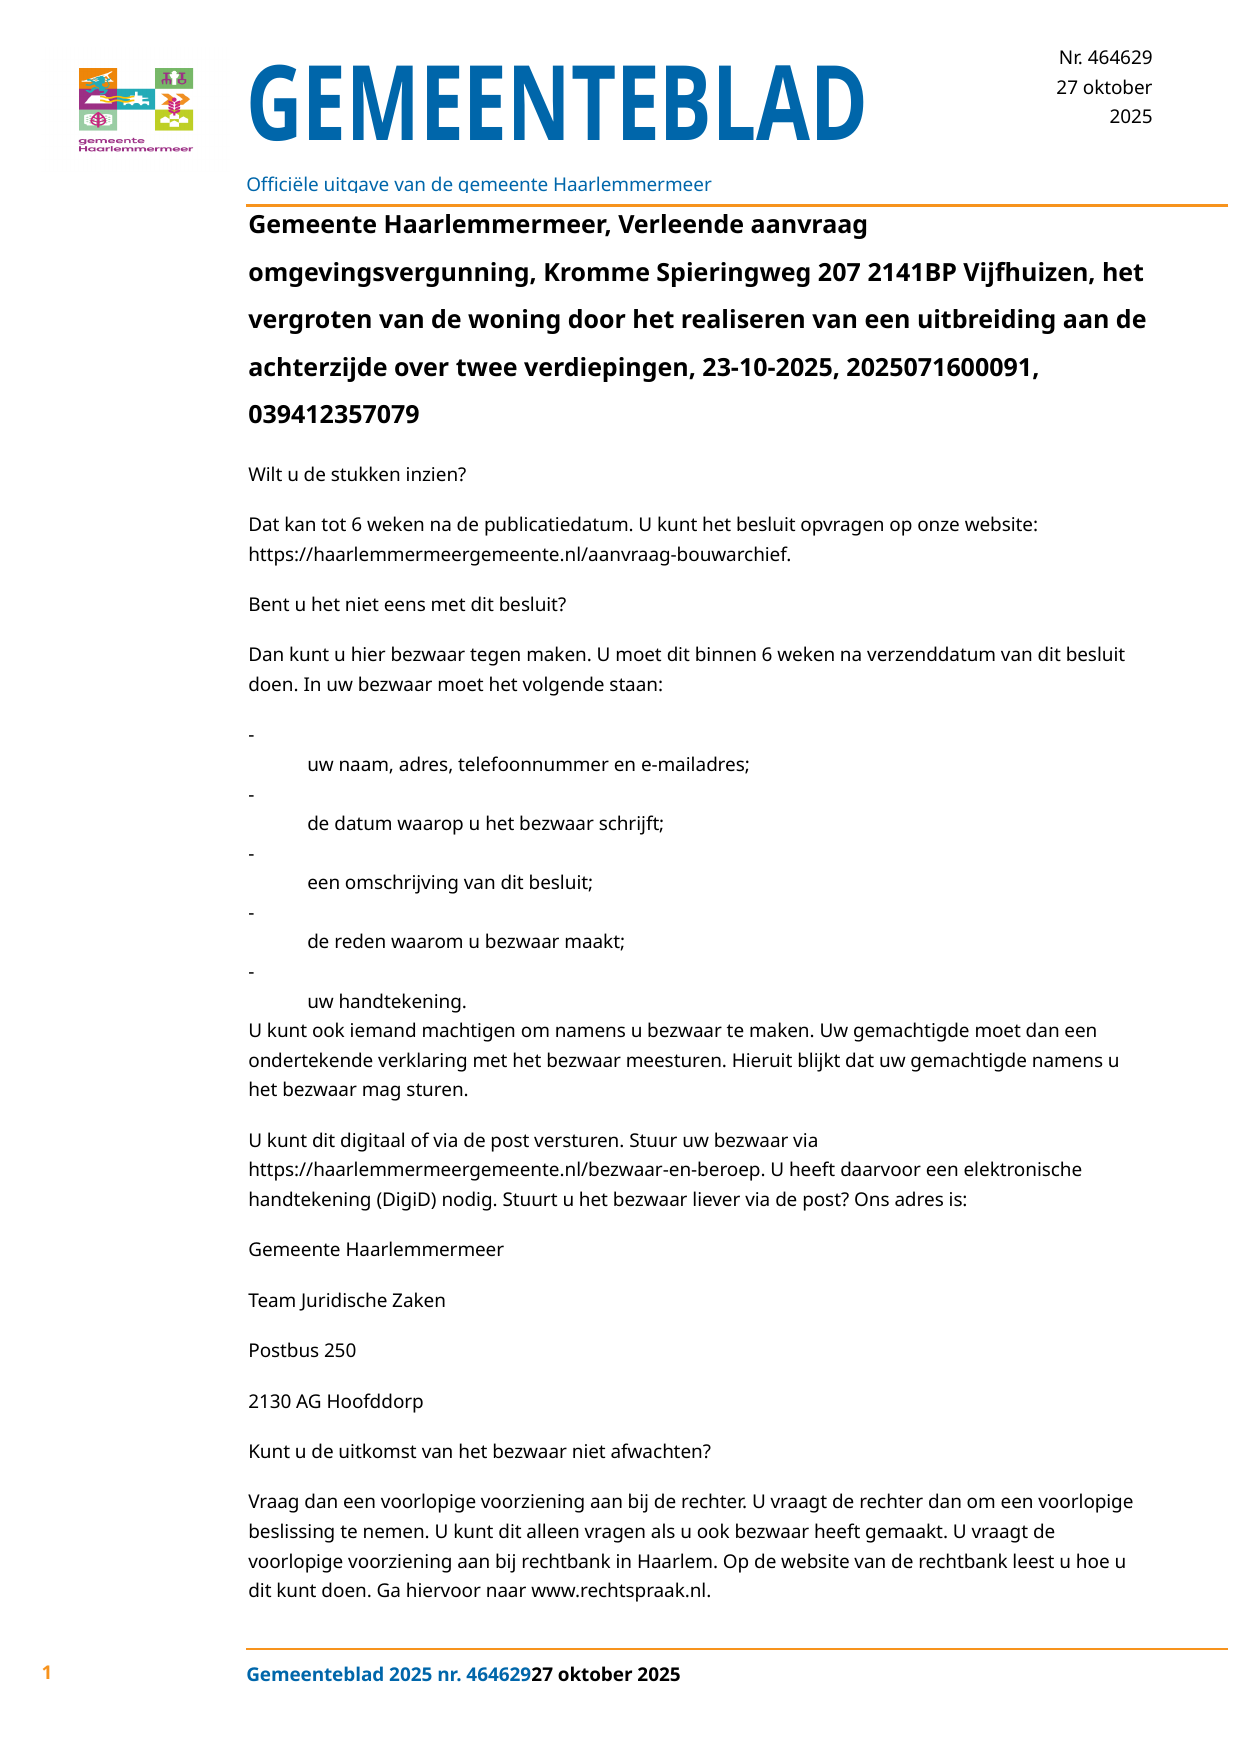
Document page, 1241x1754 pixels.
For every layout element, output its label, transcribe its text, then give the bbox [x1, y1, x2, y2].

list een omschrijving van dit besluit; [248, 869, 1152, 895]
list de datum waarop u het bezwaar schrijft; [248, 810, 1152, 836]
list uw naam, adres, telefoonnummer en e-mailadres; [248, 751, 1152, 777]
picture [41, 47, 231, 172]
text Kunt u de uitkomst van het bezwaar niet afwachten? [248, 1438, 1152, 1464]
text Dat kan tot 6 weken na de publicatiedatum. U kunt het besluit opvragen op onze website: https://haarlemmermeergemeente.nl/aanvraag-bouwarchief. [248, 511, 1152, 566]
text Vraag dan een voorlopige voorziening aan bij de rechter. U vraagt de rechter dan om een voorlopige beslissing te nemen. U kunt dit alleen vragen als u ook bezwaar heeft gemaakt. U vraagt de voorlopige voorziening aan bij rechtbank in Haarlem. Op de website van de rechtbank leest u hoe u dit kunt doen. Ga hiervoor naar www.rechtspraak.nl. [248, 1489, 1152, 1603]
text 2130 AG Hoofddorp [248, 1388, 1152, 1413]
list uw handtekening. [248, 988, 1152, 1013]
text Wilt u de stukken inzien? [248, 461, 1152, 486]
text Postbus 250 [248, 1337, 1152, 1363]
list de reden waarom u bezwaar maakt; [248, 929, 1152, 954]
text U kunt ook iemand machtigen om namens u bezwaar te maken. Uw gemachtigde moet dan een ondertekende verklaring met het bezwaar meesturen. Hieruit blijkt dat uw gemachtigde namens u het bezwaar mag sturen. [248, 1017, 1152, 1102]
text U kunt dit digitaal of via de post versturen. Stuur uw bezwaar via https://haarlemmermeergemeente.nl/bezwaar-en-beroep. U heeft daarvoor een elektronische handtekening (DigiD) nodig. Stuurt u het bezwaar liever via de post? Ons adres is: [248, 1127, 1152, 1212]
text Team Juridische Zaken [248, 1287, 1152, 1313]
text Gemeente Haarlemmermeer, Verleende aanvraag omgevingsvergunning, Kromme Spieringweg 207 2141BP Vijfhuizen, het vergroten van de woning door het realiseren van een uitbreiding aan de achterzijde over twee verdiepingen, 23-10-2025, 2025071600091, 039412357079 [248, 207, 1152, 431]
text Gemeente Haarlemmermeer [248, 1237, 1152, 1262]
text Dan kunt u hier bezwaar tegen maken. U moet dit binnen 6 weken na verzenddatum van dit besluit doen. In uw bezwaar moet het volgende staan: [248, 642, 1152, 697]
text Bent u het niet eens met dit besluit? [248, 591, 1152, 617]
